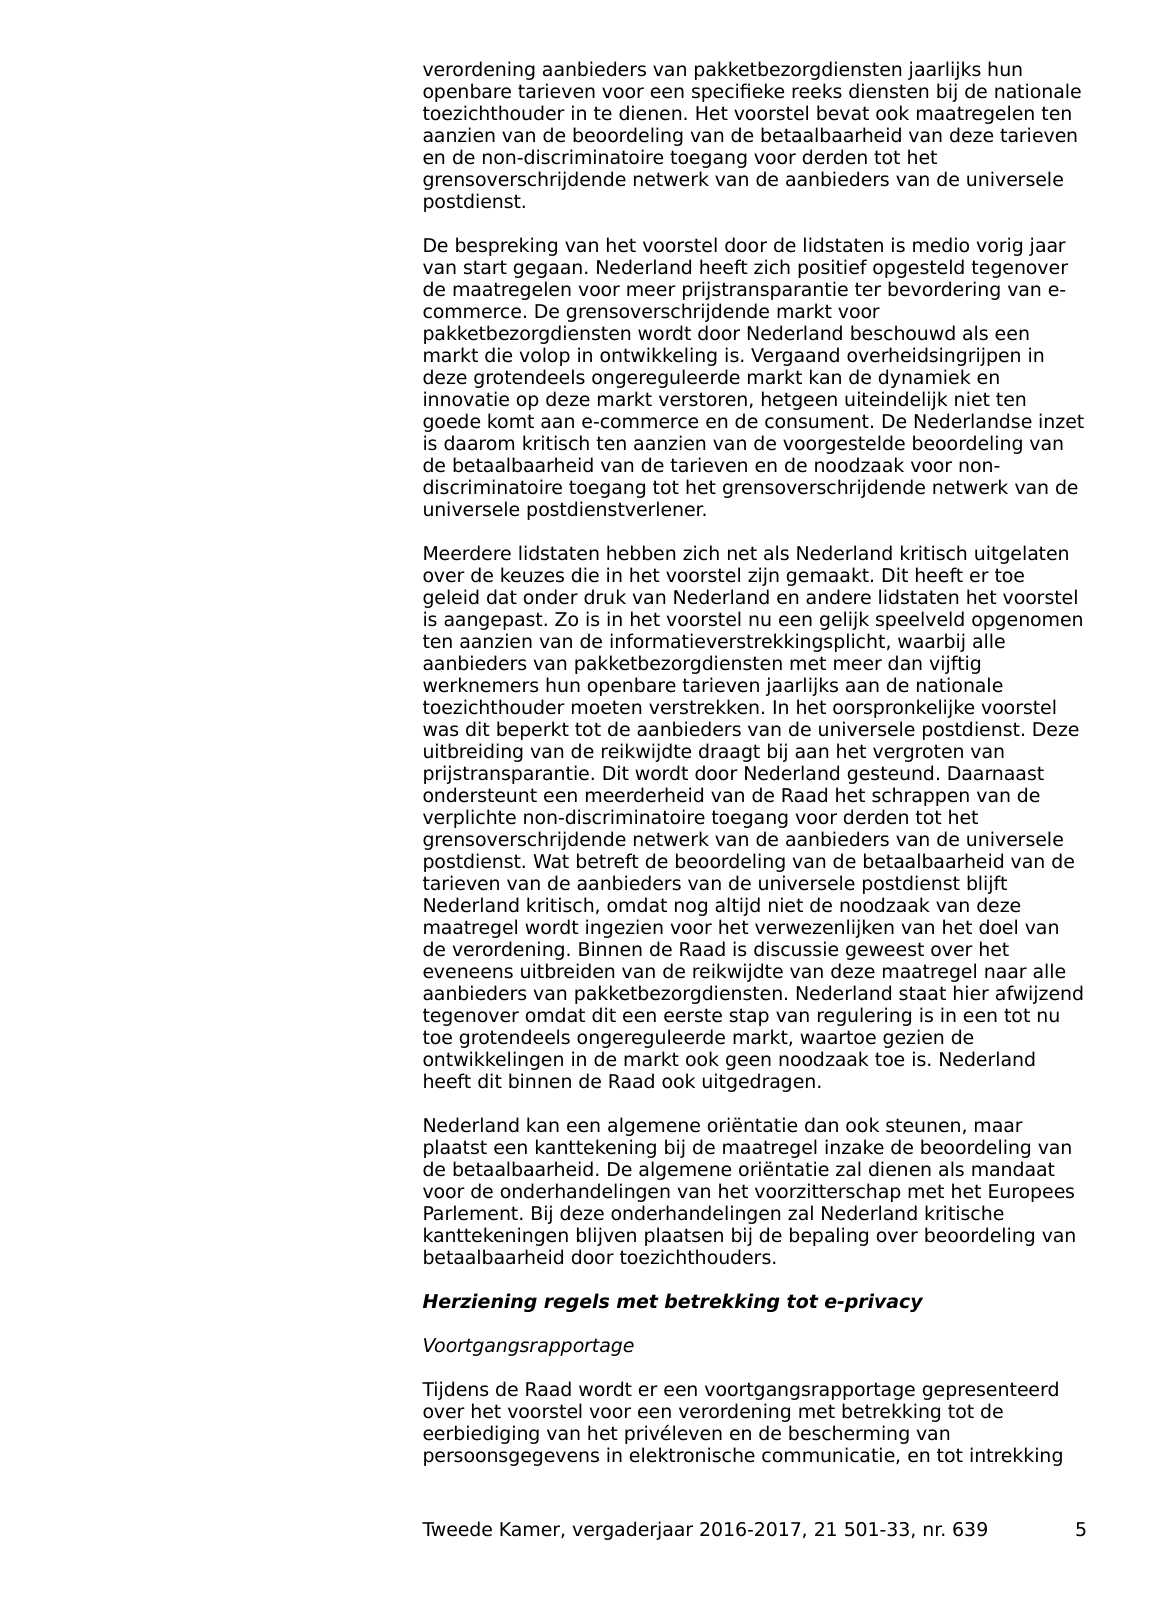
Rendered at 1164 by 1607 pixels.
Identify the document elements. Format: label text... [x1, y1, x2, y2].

text Meerdere lidstaten hebben zich net als Nederland kritisch uitgelaten over de keuzes die in het voorstel zijn gemaakt. Dit heeft er toe geleid dat onder druk van Nederland en andere lidstaten het voorstel is aangepast. Zo is in het voorstel nu een gelijk speelveld opgenomen ten aanzien van de informatieverstrekkingsplicht, waarbij alle aanbieders van pakketbezorgdiensten met meer dan vijftig werknemers hun openbare tarieven jaarlijks aan de nationale toezichthouder moeten verstrekken. In het oorspronkelijke voorstel was dit beperkt tot de aanbieders van de universele postdienst. Deze uitbreiding van de reikwijdte draagt bij aan het vergroten van prijstransparantie. Dit wordt door Nederland gesteund. Daarnaast ondersteunt een meerderheid van de Raad het schrappen van de verplichte non-discriminatoire toegang voor derden tot het grensoverschrijdende netwerk van de aanbieders van de universele postdienst. Wat betreft de beoordeling van de betaalbaarheid van de tarieven van de aanbieders van de universele postdienst blijft Nederland kritisch, omdat nog altijd niet de noodzaak van deze maatregel wordt ingezien voor het verwezenlijken van het doel van de verordening. Binnen de Raad is discussie geweest over het eveneens uitbreiden van de reikwijdte van deze maatregel naar alle aanbieders van pakketbezorgdiensten. Nederland staat hier afwijzend tegenover omdat dit een eerste stap van regulering is in een tot nu toe grotendeels ongereguleerde markt, waartoe gezien de ontwikkelingen in de markt ook geen noodzaak toe is. Nederland heeft dit binnen de Raad ook uitgedragen. [422, 543, 1087, 1092]
text De bespreking van het voorstel door de lidstaten is medio vorig jaar van start gegaan. Nederland heeft zich positief opgesteld tegenover de maatregelen voor meer prijstransparantie ter bevordering van e-commerce. De grensoverschrijdende markt voor pakketbezorgdiensten wordt door Nederland beschouwd als een markt die volop in ontwikkeling is. Vergaand overheidsingrijpen in deze grotendeels ongereguleerde markt kan de dynamiek en innovatie op deze markt verstoren, hetgeen uiteindelijk niet ten goede komt aan e-commerce en de consument. De Nederlandse inzet is daarom kritisch ten aanzien van de voorgestelde beoordeling van de betaalbaarheid van de tarieven en de noodzaak voor non-discriminatoire toegang tot het grensoverschrijdende netwerk van de universele postdienstverlener. [422, 235, 1087, 521]
subtitle Herziening regels met betrekking tot e-privacy [422, 1291, 1087, 1313]
text Voortgangsrapportage [422, 1335, 1087, 1357]
text Tijdens de Raad wordt er een voortgangsrapportage gepresenteerd over het voorstel voor een verordening met betrekking tot de eerbiediging van het privéleven en de bescherming van persoonsgegevens in elektronische communicatie, en tot intrekking [422, 1379, 1087, 1467]
text Nederland kan een algemene oriëntatie dan ook steunen, maar plaatst een kanttekening bij de maatregel inzake de beoordeling van de betaalbaarheid. De algemene oriëntatie zal dienen als mandaat voor de onderhandelingen van het voorzitterschap met het Europees Parlement. Bij deze onderhandelingen zal Nederland kritische kanttekeningen blijven plaatsen bij de bepaling over beoordeling van betaalbaarheid door toezichthouders. [422, 1115, 1087, 1268]
text verordening aanbieders van pakketbezorgdiensten jaarlijks hun openbare tarieven voor een specifieke reeks diensten bij de nationale toezichthouder in te dienen. Het voorstel bevat ook maatregelen ten aanzien van de beoordeling van de betaalbaarheid van deze tarieven en de non-discriminatoire toegang voor derden tot het grensoverschrijdende netwerk van de aanbieders van de universele postdienst. [422, 59, 1087, 213]
